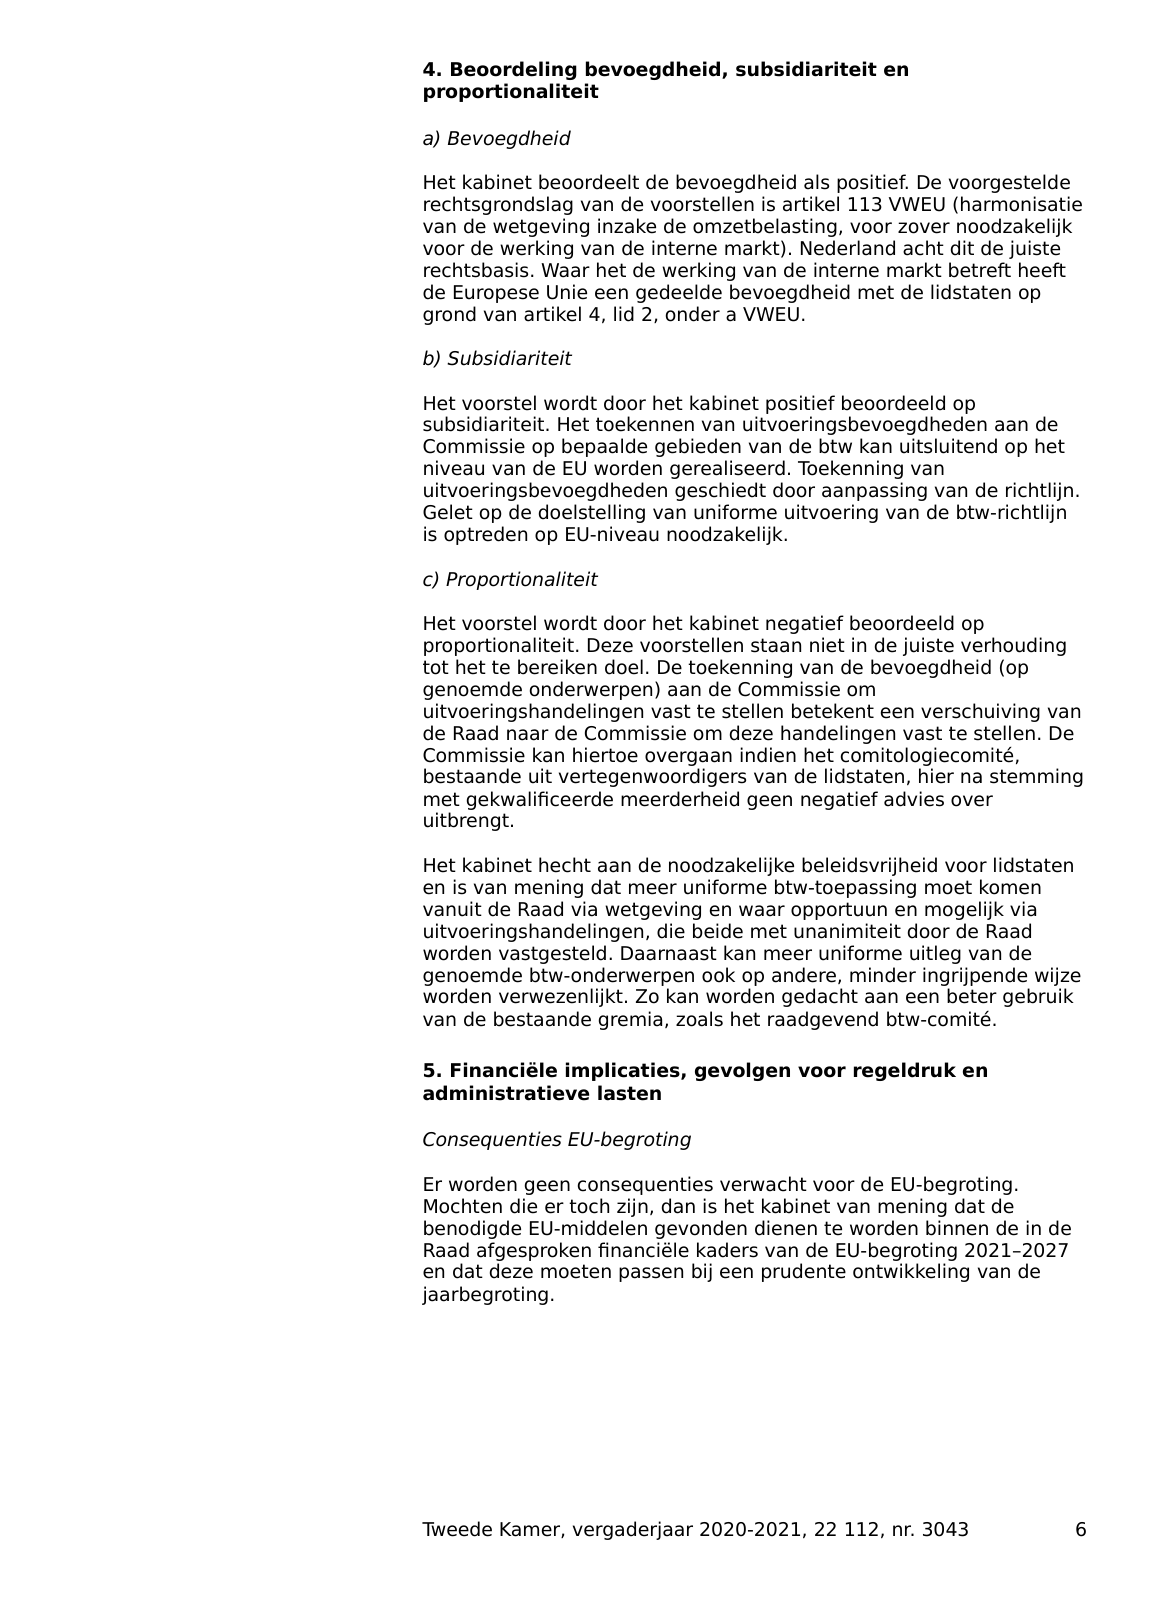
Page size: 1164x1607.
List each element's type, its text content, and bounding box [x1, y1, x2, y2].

text Er worden geen consequenties verwacht voor de EU-begroting. Mochten die er toch zijn, dan is het kabinet van mening dat de benodigde EU-middelen gevonden dienen te worden binnen de in de Raad afgesproken financiële kaders van de EU-begroting 2021–2027 en dat deze moeten passen bij een prudente ontwikkeling van de jaarbegroting. [422, 1173, 1087, 1305]
text Het kabinet beoordeelt de bevoegdheid als positief. De voorgestelde rechtsgrondslag van de voorstellen is artikel 113 VWEU (harmonisatie van de wetgeving inzake de omzetbelasting, voor zover noodzakelijk voor de werking van de interne markt). Nederland acht dit de juiste rechtsbasis. Waar het de werking van de interne markt betreft heeft de Europese Unie een gedeelde bevoegdheid met de lidstaten op grond van artikel 4, lid 2, onder a VWEU. [422, 172, 1087, 326]
subtitle 4. Beoordeling bevoegdheid, subsidiariteit en proportionaliteit [422, 59, 1087, 103]
text Het kabinet hecht aan de noodzakelijke beleidsvrijheid voor lidstaten en is van mening dat meer uniforme btw-toepassing moet komen vanuit de Raad via wetgeving en waar opportuun en mogelijk via uitvoeringshandelingen, die beide met unanimiteit door de Raad worden vastgesteld. Daarnaast kan meer uniforme uitleg van de genoemde btw-onderwerpen ook op andere, minder ingrijpende wijze worden verwezenlijkt. Zo kan worden gedacht aan een beter gebruik van de bestaande gremia, zoals het raadgevend btw-comité. [422, 854, 1087, 1030]
subtitle b) Subsidiariteit [422, 348, 1087, 370]
text Het voorstel wordt door het kabinet positief beoordeeld op subsidiariteit. Het toekennen van uitvoeringsbevoegdheden aan de Commissie op bepaalde gebieden van de btw kan uitsluitend op het niveau van de EU worden gerealiseerd. Toekenning van uitvoeringsbevoegdheden geschiedt door aanpassing van de richtlijn. Gelet op de doelstelling van uniforme uitvoering van de btw-richtlijn is optreden op EU-niveau noodzakelijk. [422, 392, 1087, 546]
subtitle Consequenties EU-begroting [422, 1129, 1087, 1151]
text Het voorstel wordt door het kabinet negatief beoordeeld op proportionaliteit. Deze voorstellen staan niet in de juiste verhouding tot het te bereiken doel. De toekenning van de bevoegdheid (op genoemde onderwerpen) aan de Commissie om uitvoeringshandelingen vast te stellen betekent een verschuiving van de Raad naar de Commissie om deze handelingen vast te stellen. De Commissie kan hiertoe overgaan indien het comitologiecomité, bestaande uit vertegenwoordigers van de lidstaten, hier na stemming met gekwalificeerde meerderheid geen negatief advies over uitbrengt. [422, 613, 1087, 832]
subtitle c) Proportionaliteit [422, 568, 1087, 590]
subtitle a) Bevoegdheid [422, 128, 1087, 150]
subtitle 5. Financiële implicaties, gevolgen voor regeldruk en administratieve lasten [422, 1060, 1087, 1104]
